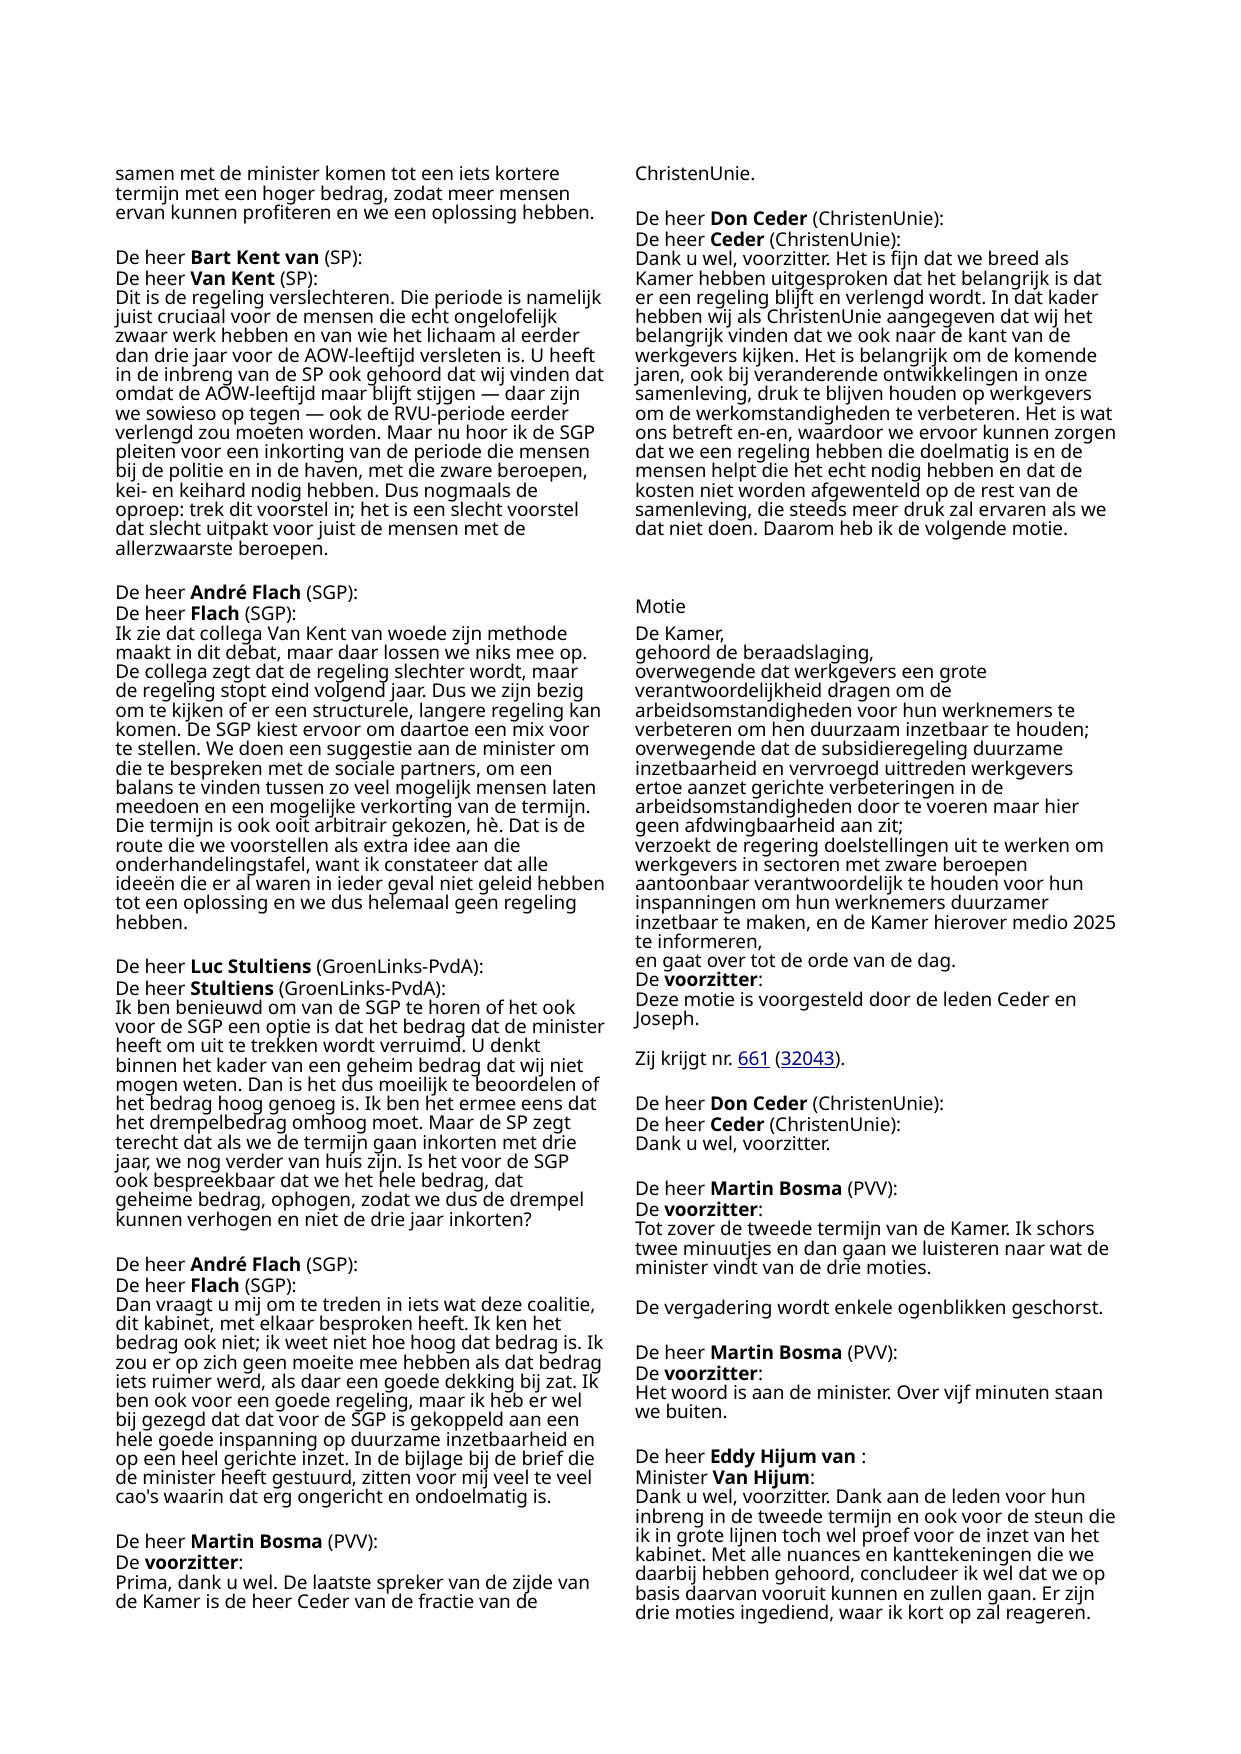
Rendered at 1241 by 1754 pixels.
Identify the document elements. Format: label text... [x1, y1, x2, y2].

text overwegende dat werkgevers een grote verantwoordelijkheid dragen om de arbeidsomstandigheden voor hun werknemers te verbeteren om hen duurzaam inzetbaar te houden; [635, 663, 1125, 740]
text Dank u wel, voorzitter. Dank aan de leden voor hun inbreng in de tweede termijn en ook voor de steun die ik in grote lijnen toch wel proef voor de inzet van het kabinet. Met alle nuances en kanttekeningen die we daarbij hebben gehoord, concludeer ik wel dat we op basis daarvan vooruit kunnen en zullen gaan. Er zijn drie moties ingediend, waar ik kort op zal reageren. [635, 1488, 1125, 1623]
text De vergadering wordt enkele ogenblikken geschorst. [635, 1299, 1125, 1318]
text Minister Van Hijum: [635, 1469, 1125, 1488]
text Het woord is aan de minister. Over vijf minuten staan we buiten. [635, 1384, 1125, 1422]
text De heer André Flach (SGP): [115, 1251, 605, 1277]
text De heer Van Kent (SP): [115, 270, 605, 289]
text De voorzitter: [635, 1365, 1125, 1384]
text De Kamer, [635, 624, 1125, 644]
text ChristenUnie. [635, 165, 1125, 184]
text samen met de minister komen tot een iets kortere termijn met een hoger bedrag, zodat meer mensen ervan kunnen profiteren en we een oplossing hebben. [115, 165, 605, 223]
text De heer Don Ceder (ChristenUnie): [635, 1090, 1125, 1116]
text verzoekt de regering doelstellingen uit te werken om werkgevers in sectoren met zware beroepen aantoonbaar verantwoordelijk te houden voor hun inspanningen om hun werknemers duurzamer inzetbaar te maken, en de Kamer hierover medio 2025 te informeren, [635, 837, 1125, 952]
text Deze motie is voorgesteld door de leden Ceder en Joseph. [635, 991, 1125, 1029]
text Dank u wel, voorzitter. Het is fijn dat we breed als Kamer hebben uitgesproken dat het belangrijk is dat er een regeling blijft en verlengd wordt. In dat kader hebben wij als ChristenUnie aangegeven dat wij het belangrijk vinden dat we ook naar de kant van de werkgevers kijken. Het is belangrijk om de komende jaren, ook bij veranderende ontwikkelingen in onze samenleving, druk te blijven houden op werkgevers om de werkomstandigheden te verbeteren. Het is wat ons betreft en-en, waardoor we ervoor kunnen zorgen dat we een regeling hebben die doelmatig is en de mensen helpt die het echt nodig hebben en dat de kosten niet worden afgewenteld op de rest van de samenleving, die steeds meer druk zal ervaren als we dat niet doen. Daarom heb ik de volgende motie. [635, 250, 1125, 539]
text De heer Martin Bosma (PVV): [635, 1339, 1125, 1365]
text De voorzitter: [635, 971, 1125, 991]
text De heer Martin Bosma (PVV): [115, 1529, 605, 1554]
text Prima, dank u wel. De laatste spreker van de zijde van de Kamer is de heer Ceder van de fractie van de [115, 1574, 605, 1612]
text De heer Ceder (ChristenUnie): [635, 231, 1125, 250]
text De heer Ceder (ChristenUnie): [635, 1116, 1125, 1135]
text Dit is de regeling verslechteren. Die periode is namelijk juist cruciaal voor de mensen die echt ongelofelijk zwaar werk hebben en van wie het lichaam al eerder dan drie jaar voor de AOW-leeftijd versleten is. U heeft in de inbreng van de SP ook gehoord dat wij vinden dat omdat de AOW-leeftijd maar blijft stijgen — daar zijn we sowieso op tegen — ook de RVU-periode eerder verlengd zou moeten worden. Maar nu hoor ik de SGP pleiten voor een inkorting van de periode die mensen bij de politie en in de haven, met die zware beroepen, kei- en keihard nodig hebben. Dus nogmaals de oproep: trek dit voorstel in; het is een slecht voorstel dat slecht uitpakt voor juist de mensen met de allerzwaarste beroepen. [115, 289, 605, 559]
text De heer André Flach (SGP): [115, 579, 605, 605]
text en gaat over tot de orde van de dag. [635, 952, 1125, 971]
text Ik zie dat collega Van Kent van woede zijn methode maakt in dit debat, maar daar lossen we niks mee op. De collega zegt dat de regeling slechter wordt, maar de regeling stopt eind volgend jaar. Dus we zijn bezig om te kijken of er een structurele, langere regeling kan komen. De SGP kiest ervoor om daartoe een mix voor te stellen. We doen een suggestie aan de minister om die te bespreken met de sociale partners, om een balans te vinden tussen zo veel mogelijk mensen laten meedoen en een mogelijke verkorting van de termijn. Die termijn is ook ooit arbitrair gekozen, hè. Dat is de route die we voorstellen als extra idee aan die onderhandelingstafel, want ik constateer dat alle ideeën die er al waren in ieder geval niet geleid hebben tot een oplossing en we dus helemaal geen regeling hebben. [115, 624, 605, 933]
text De heer Flach (SGP): [115, 1277, 605, 1296]
text De heer Don Ceder (ChristenUnie): [635, 205, 1125, 231]
text De heer Eddy Hijum van : [635, 1443, 1125, 1469]
text De heer Luc Stultiens (GroenLinks-PvdA): [115, 954, 605, 979]
text Motie [635, 593, 1125, 619]
text De voorzitter: [115, 1554, 605, 1574]
text Dank u wel, voorzitter. [635, 1135, 1125, 1154]
text Ik ben benieuwd om van de SGP te horen of het ook voor de SGP een optie is dat het bedrag dat de minister heeft om uit te trekken wordt verruimd. U denkt binnen het kader van een geheim bedrag dat wij niet mogen weten. Dan is het dus moeilijk te beoordelen of het bedrag hoog genoeg is. Ik ben het ermee eens dat het drempelbedrag omhoog moet. Maar de SP zegt terecht dat als we de termijn gaan inkorten met drie jaar, we nog verder van huis zijn. Is het voor de SGP ook bespreekbaar dat we het hele bedrag, dat geheime bedrag, ophogen, zodat we dus de drempel kunnen verhogen en niet de drie jaar inkorten? [115, 999, 605, 1230]
text De heer Martin Bosma (PVV): [635, 1175, 1125, 1201]
text De heer Flach (SGP): [115, 605, 605, 624]
text gehoord de beraadslaging, [635, 644, 1125, 663]
text overwegende dat de subsidieregeling duurzame inzetbaarheid en vervroegd uittreden werkgevers ertoe aanzet gerichte verbeteringen in de arbeidsomstandigheden door te voeren maar hier geen afdwingbaarheid aan zit; [635, 740, 1125, 837]
text Dan vraagt u mij om te treden in iets wat deze coalitie, dit kabinet, met elkaar besproken heeft. Ik ken het bedrag ook niet; ik weet niet hoe hoog dat bedrag is. Ik zou er op zich geen moeite mee hebben als dat bedrag iets ruimer werd, als daar een goede dekking bij zat. Ik ben ook voor een goede regeling, maar ik heb er wel bij gezegd dat dat voor de SGP is gekoppeld aan een hele goede inspanning op duurzame inzetbaarheid en op een heel gerichte inzet. In de bijlage bij de brief die de minister heeft gestuurd, zitten voor mij veel te veel cao's waarin dat erg ongericht en ondoelmatig is. [115, 1296, 605, 1508]
text Zij krijgt nr. 661 (32043). [635, 1050, 1125, 1069]
text De heer Bart Kent van (SP): [115, 244, 605, 270]
text De voorzitter: [635, 1201, 1125, 1220]
text De heer Stultiens (GroenLinks-PvdA): [115, 979, 605, 999]
text Tot zover de tweede termijn van de Kamer. Ik schors twee minuutjes en dan gaan we luisteren naar wat de minister vindt van de drie moties. [635, 1220, 1125, 1278]
